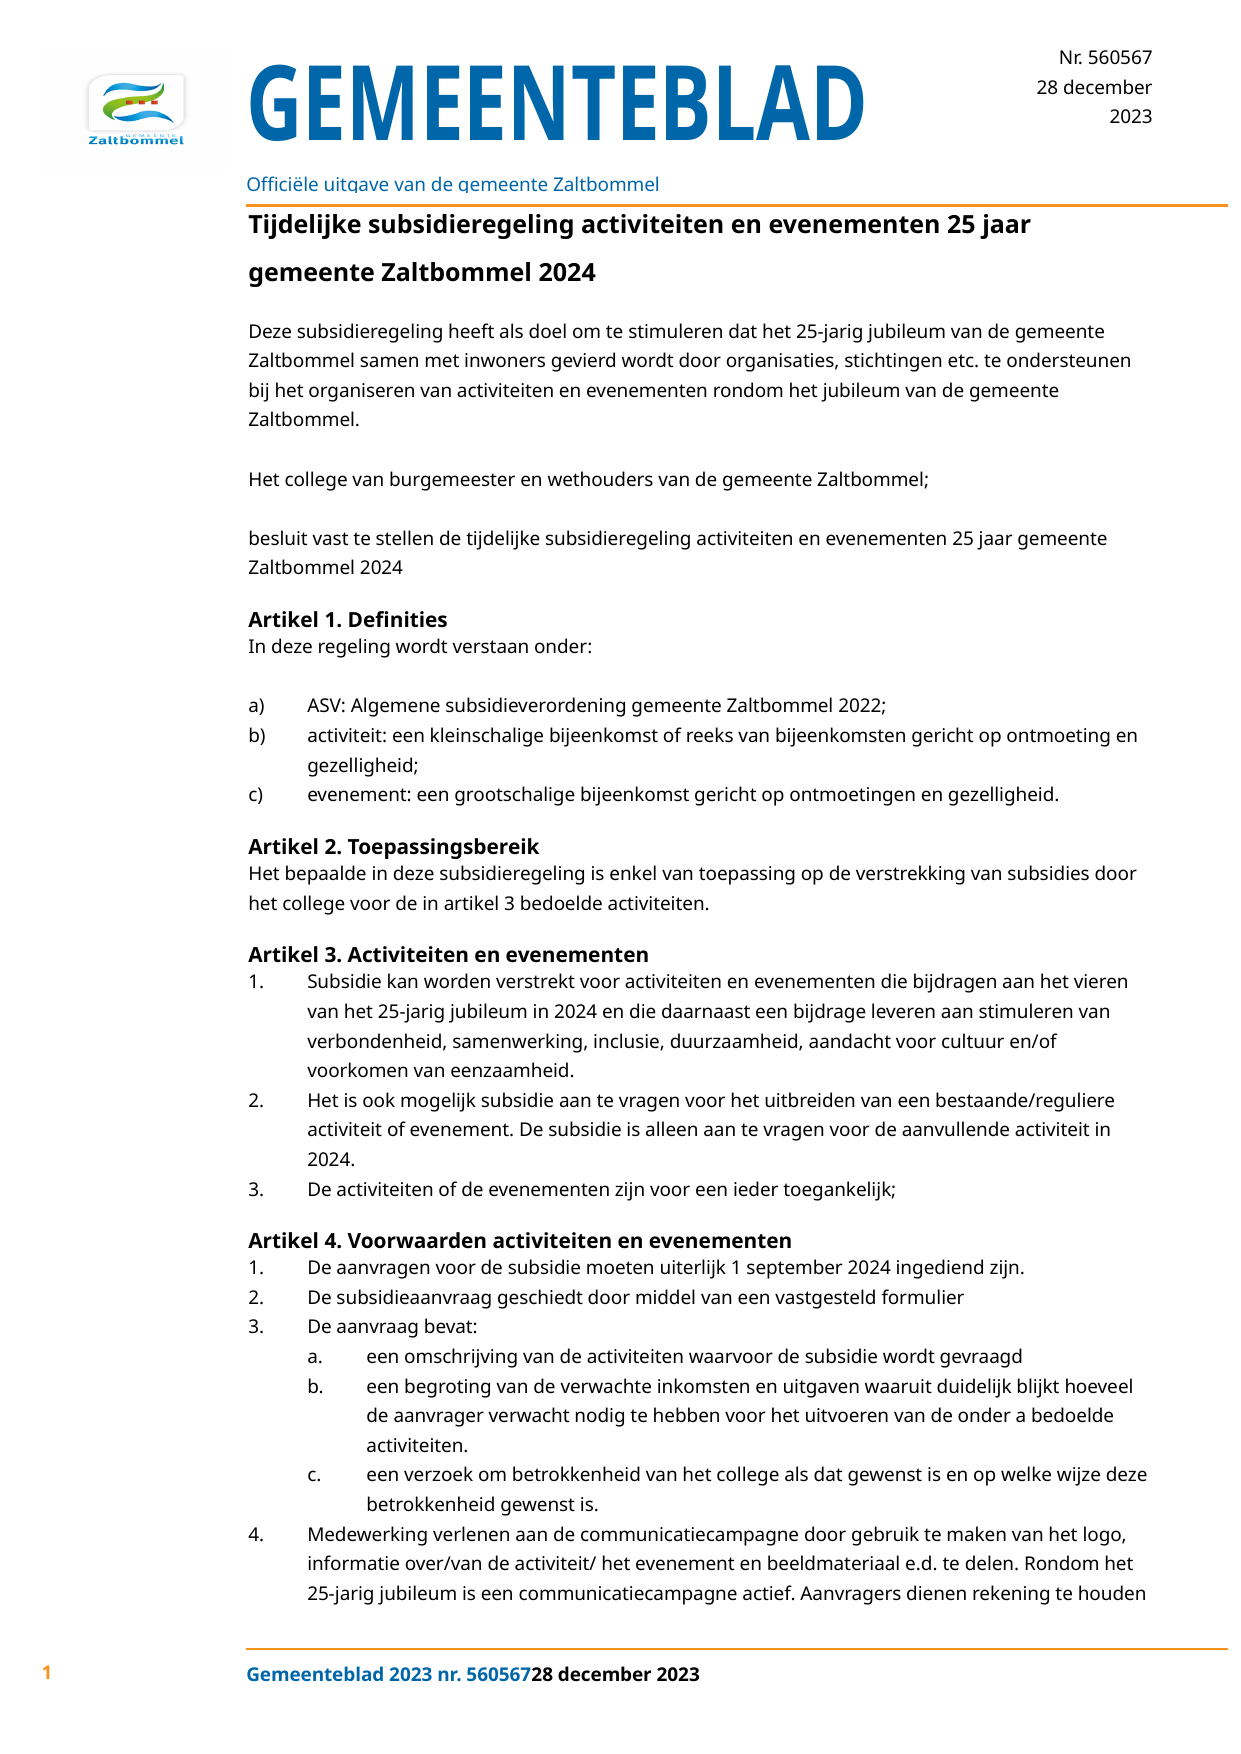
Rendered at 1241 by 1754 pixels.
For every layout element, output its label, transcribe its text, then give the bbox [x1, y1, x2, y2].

text Artikel 3. Activiteiten en evenementen [248, 940, 1152, 969]
text In deze regeling wordt verstaan onder: [248, 633, 1152, 659]
list evenement: een grootschalige bijeenkomst gericht op ontmoetingen en gezelligheid. [248, 781, 1152, 807]
list De activiteiten of de evenementen zijn voor een ieder toegankelijk; [248, 1176, 1152, 1201]
list een omschrijving van de activiteiten waarvoor de subsidie wordt gevraagd [307, 1343, 1152, 1369]
text Artikel 4. Voorwaarden activiteiten en evenementen [248, 1226, 1152, 1254]
list Het is ook mogelijk subsidie aan te vragen voor het uitbreiden van een bestaande/reguliere activiteit of evenement. De subsidie is alleen aan te vragen voor de aanvullende activiteit in 2024. [248, 1087, 1152, 1172]
text Tijdelijke subsidieregeling activiteiten en evenementen 25 jaar gemeente Zaltbommel 2024 [248, 207, 1152, 288]
list een begroting van de verwachte inkomsten en uitgaven waaruit duidelijk blijkt hoeveel de aanvrager verwacht nodig te hebben voor het uitvoeren van de onder a bedoelde activiteiten. [307, 1373, 1152, 1458]
text besluit vast te stellen de tijdelijke subsidieregeling activiteiten en evenementen 25 jaar gemeente Zaltbommel 2024 [248, 525, 1152, 580]
list De aanvragen voor de subsidie moeten uiterlijk 1 september 2024 ingediend zijn. [248, 1254, 1152, 1280]
list De subsidieaanvraag geschiedt door middel van een vastgesteld formulier [248, 1284, 1152, 1310]
list ASV: Algemene subsidieverordening gemeente Zaltbommel 2022; [248, 693, 1152, 718]
list Medewerking verlenen aan de communicatiecampagne door gebruik te maken van het logo, informatie over/van de activiteit/ het evenement en beeldmateriaal e.d. te delen. Rondom het 25-jarig jubileum is een communicatiecampagne actief. Aanvragers dienen rekening te houden [248, 1521, 1152, 1606]
list een verzoek om betrokkenheid van het college als dat gewenst is en op welke wijze deze betrokkenheid gewenst is. [307, 1462, 1152, 1517]
text Het college van burgemeester en wethouders van de gemeente Zaltbommel; [248, 466, 1152, 492]
list Subsidie kan worden verstrekt voor activiteiten en evenementen die bijdragen aan het vieren van het 25-jarig jubileum in 2024 en die daarnaast een bijdrage leveren aan stimuleren van verbondenheid, samenwerking, inclusie, duurzaamheid, aandacht voor cultuur en/of voorkomen van eenzaamheid. [248, 969, 1152, 1083]
text Artikel 2. Toepassingsbereik [248, 832, 1152, 860]
list De aanvraag bevat: [248, 1314, 1152, 1339]
picture [41, 47, 231, 172]
text Het bepaalde in deze subsidieregeling is enkel van toepassing op de verstrekking van subsidies door het college voor de in artikel 3 bedoelde activiteiten. [248, 860, 1152, 916]
text Deze subsidieregeling heeft als doel om te stimuleren dat het 25-jarig jubileum van de gemeente Zaltbommel samen met inwoners gevierd wordt door organisaties, stichtingen etc. te ondersteunen bij het organiseren van activiteiten en evenementen rondom het jubileum van de gemeente Zaltbommel. [248, 318, 1152, 432]
list activiteit: een kleinschalige bijeenkomst of reeks van bijeenkomsten gericht op ontmoeting en gezelligheid; [248, 722, 1152, 777]
text Artikel 1. Definities [248, 605, 1152, 633]
